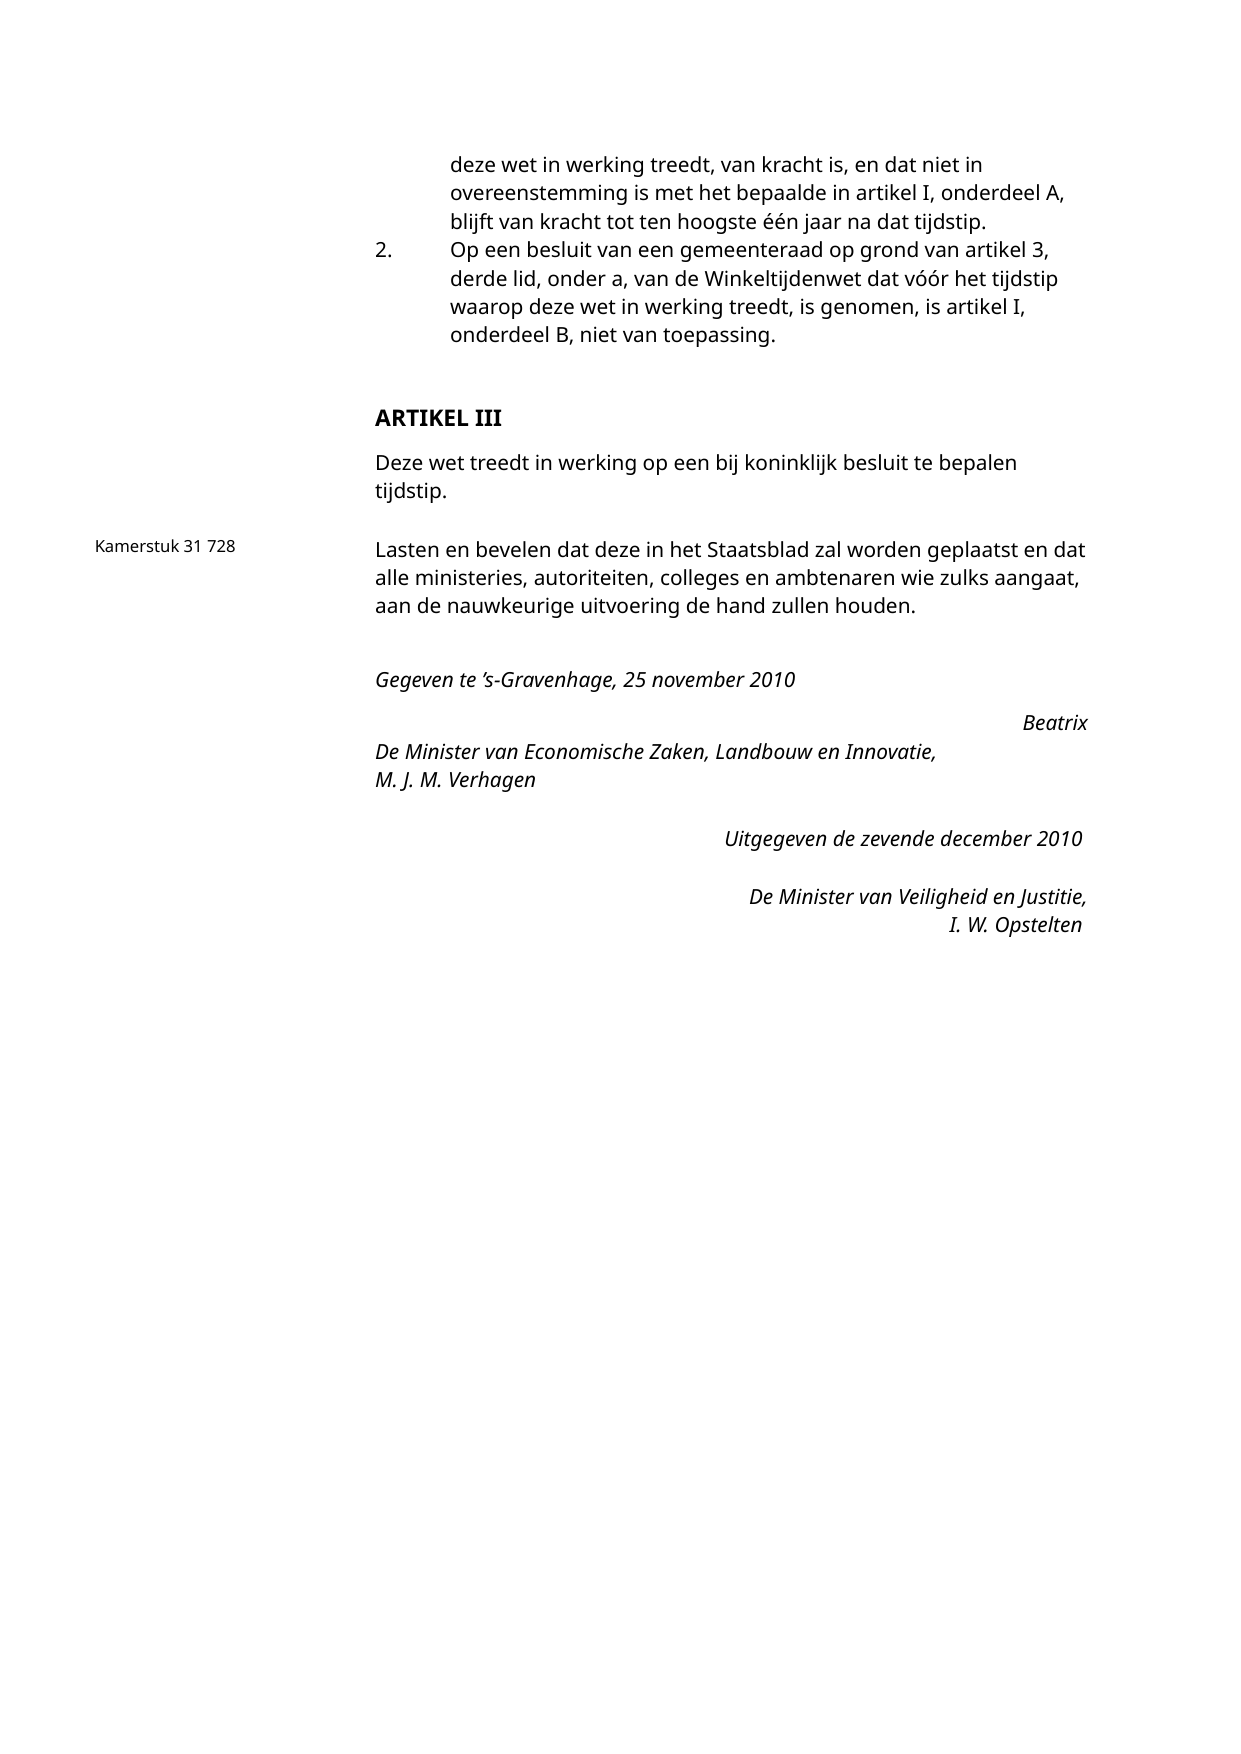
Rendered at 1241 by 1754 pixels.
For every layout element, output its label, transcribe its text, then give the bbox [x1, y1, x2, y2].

list deze wet in werking treedt, van kracht is, en dat niet in overeenstemming is met het bepaalde in artikel I, onderdeel A, blijft van kracht tot ten hoogste één jaar na dat tijdstip. [375, 150, 1090, 235]
list Op een besluit van een gemeenteraad op grond van artikel 3, derde lid, onder a, van de Winkeltijdenwet dat vóór het tijdstip waarop deze wet in werking treedt, is genomen, is artikel I, onderdeel B, niet van toepassing. [375, 235, 1090, 349]
text Deze wet treedt in werking op een bij koninklijk besluit te bepalen tijdstip. [375, 448, 1090, 505]
text Gegeven te ’s-Gravenhage, 25 november 2010 [375, 665, 1090, 693]
text Beatrix [375, 708, 1090, 737]
text Uitgegeven de zevende december 2010 [375, 824, 1090, 852]
text Kamerstuk 31 728 [94, 535, 328, 557]
text De Minister van Economische Zaken, Landbouw en Innovatie, [375, 737, 1090, 765]
text De Minister van Veiligheid en Justitie, [375, 882, 1090, 911]
text Lasten en bevelen dat deze in het Staatsblad zal worden geplaatst en dat alle ministeries, autoriteiten, colleges en ambtenaren wie zulks aangaat, aan de nauwkeurige uitvoering de hand zullen houden. [375, 535, 1090, 620]
subtitle ARTIKEL III [375, 402, 1090, 433]
text I. W. Opstelten [375, 911, 1090, 939]
text M. J. M. Verhagen [375, 765, 1090, 794]
